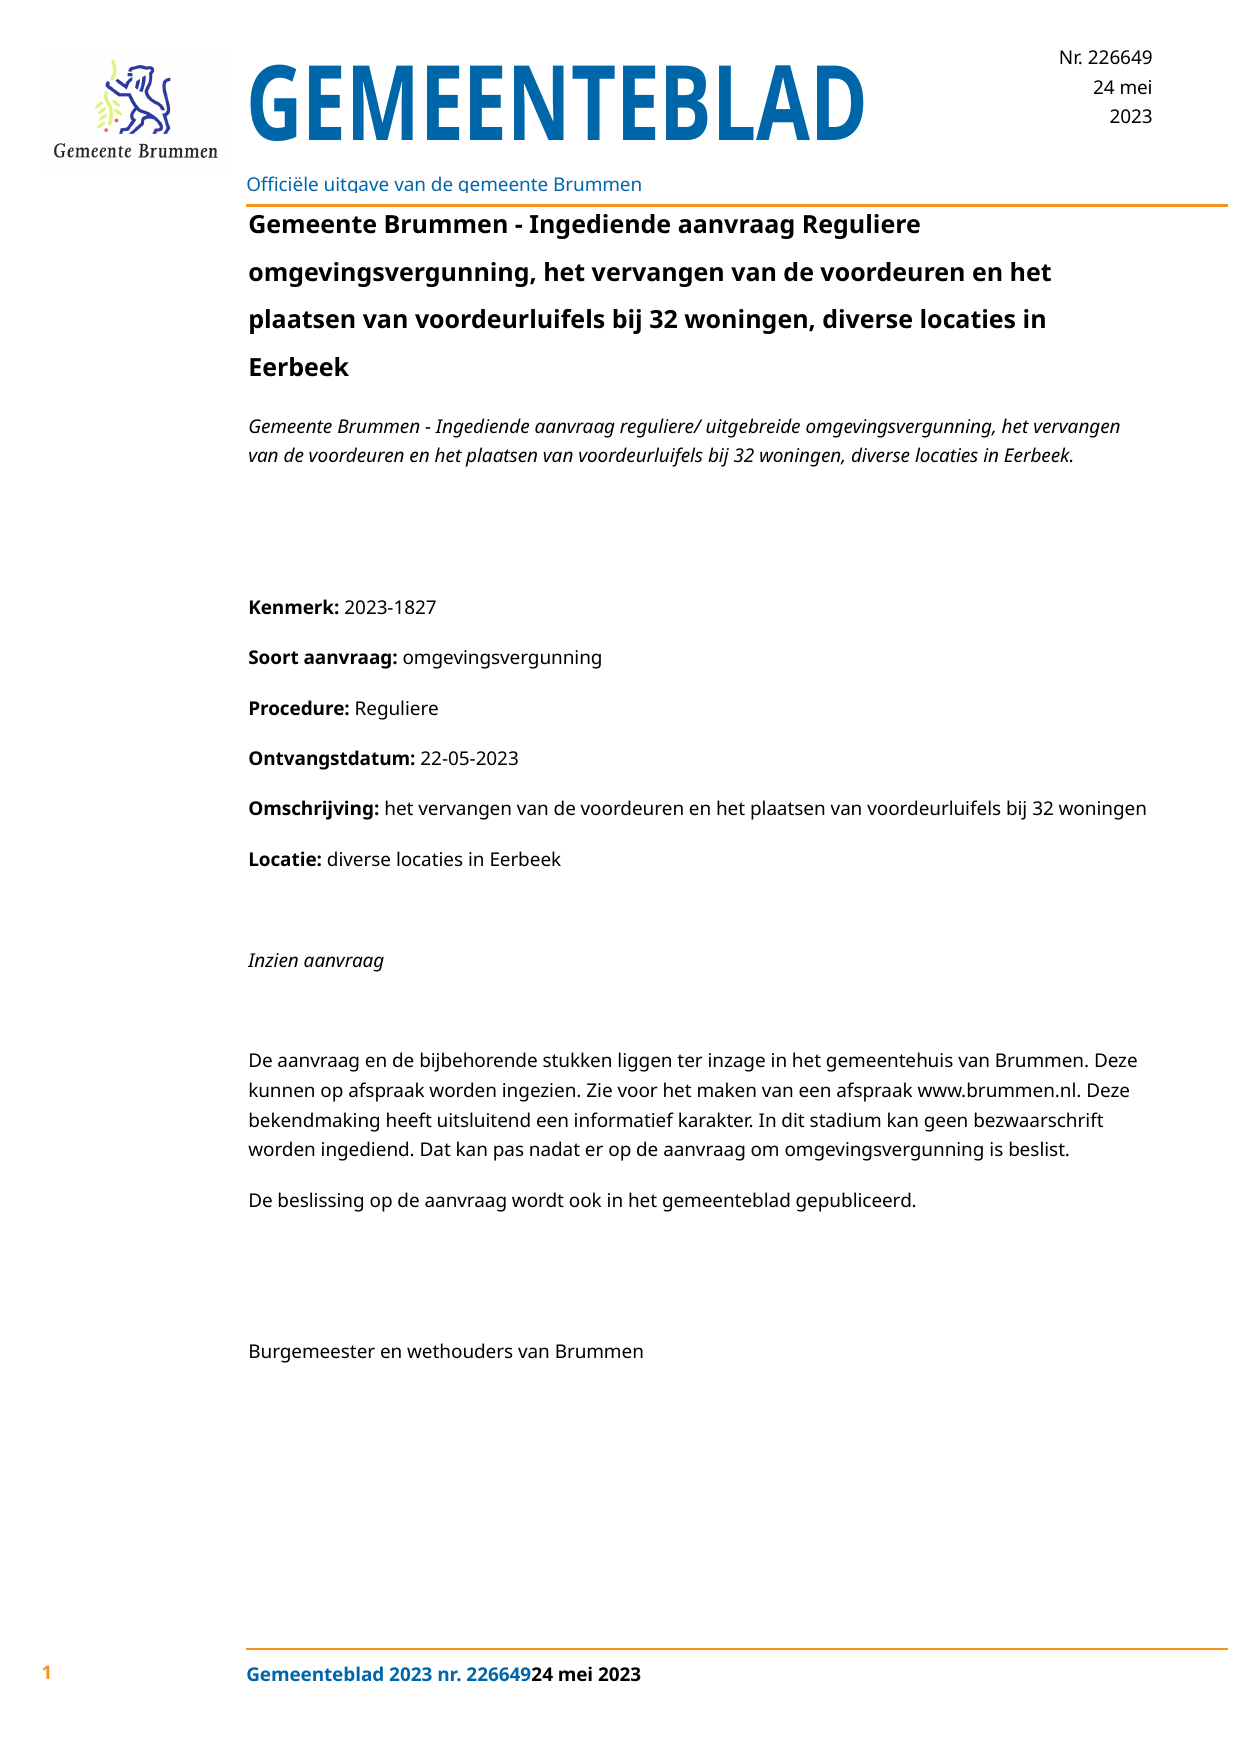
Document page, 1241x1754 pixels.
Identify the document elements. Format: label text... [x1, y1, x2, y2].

text Gemeente Brummen - Ingediende aanvraag reguliere/ uitgebreide omgevingsvergunning, het vervangen van de voordeuren en het plaatsen van voordeurluifels bij 32 woningen, diverse locaties in Eerbeek. [248, 413, 1152, 468]
text Inzien aanvraag [248, 947, 1152, 973]
text Locatie: diverse locaties in Eerbeek [248, 846, 1152, 872]
text Procedure: Reguliere [248, 695, 1152, 721]
text Kenmerk: 2023-1827 [248, 594, 1152, 620]
text Gemeente Brummen - Ingediende aanvraag Reguliere omgevingsvergunning, het vervangen van de voordeuren en het plaatsen van voordeurluifels bij 32 woningen, diverse locaties in Eerbeek [248, 207, 1152, 384]
text De beslissing op de aanvraag wordt ook in het gemeenteblad gepubliceerd. [248, 1187, 1152, 1213]
picture [41, 47, 231, 172]
text Ontvangstdatum: 22-05-2023 [248, 745, 1152, 771]
text Omschrijving: het vervangen van de voordeuren en het plaatsen van voordeurluifels bij 32 woningen [248, 796, 1152, 821]
text De aanvraag en de bijbehorende stukken liggen ter inzage in het gemeentehuis van Brummen. Deze kunnen op afspraak worden ingezien. Zie voor het maken van een afspraak www.brummen.nl. Deze bekendmaking heeft uitsluitend een informatief karakter. In dit stadium kan geen bezwaarschrift worden ingediend. Dat kan pas nadat er op de aanvraag om omgevingsvergunning is beslist. [248, 1048, 1152, 1162]
text Soort aanvraag: omgevingsvergunning [248, 644, 1152, 670]
text Burgemeester en wethouders van Brummen [248, 1338, 1152, 1364]
